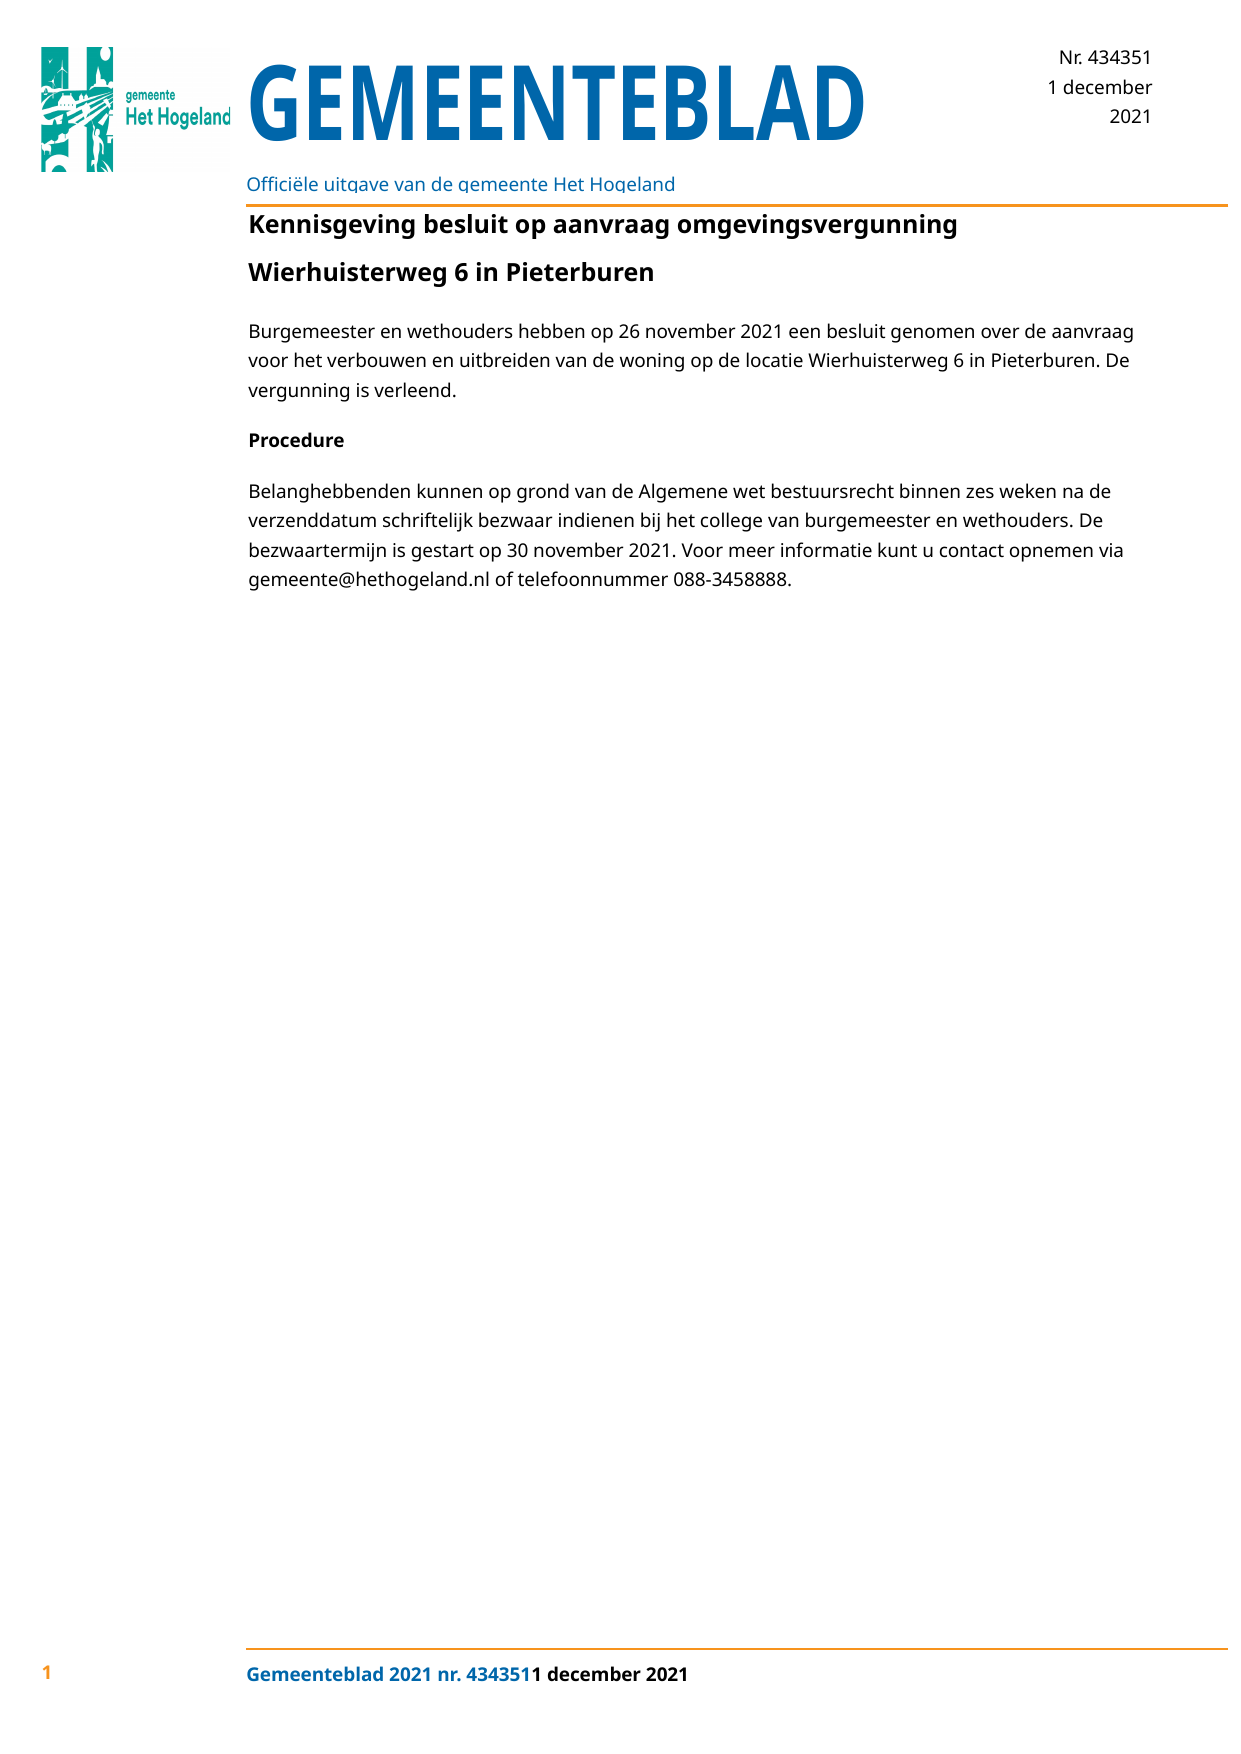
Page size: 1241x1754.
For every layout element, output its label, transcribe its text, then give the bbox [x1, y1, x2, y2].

text Procedure [248, 427, 1152, 453]
text Belanghebbenden kunnen op grond van de Algemene wet bestuursrecht binnen zes weken na de verzenddatum schriftelijk bezwaar indienen bij het college van burgemeester en wethouders. De bezwaartermijn is gestart op 30 november 2021. Voor meer informatie kunt u contact opnemen via gemeente@hethogeland.nl of telefoonnummer 088-3458888. [248, 478, 1152, 592]
text Burgemeester en wethouders hebben op 26 november 2021 een besluit genomen over de aanvraag voor het verbouwen en uitbreiden van de woning op de locatie Wierhuisterweg 6 in Pieterburen. De vergunning is verleend. [248, 318, 1152, 403]
text Kennisgeving besluit op aanvraag omgevingsvergunning Wierhuisterweg 6 in Pieterburen [248, 207, 1152, 288]
picture [41, 47, 231, 172]
